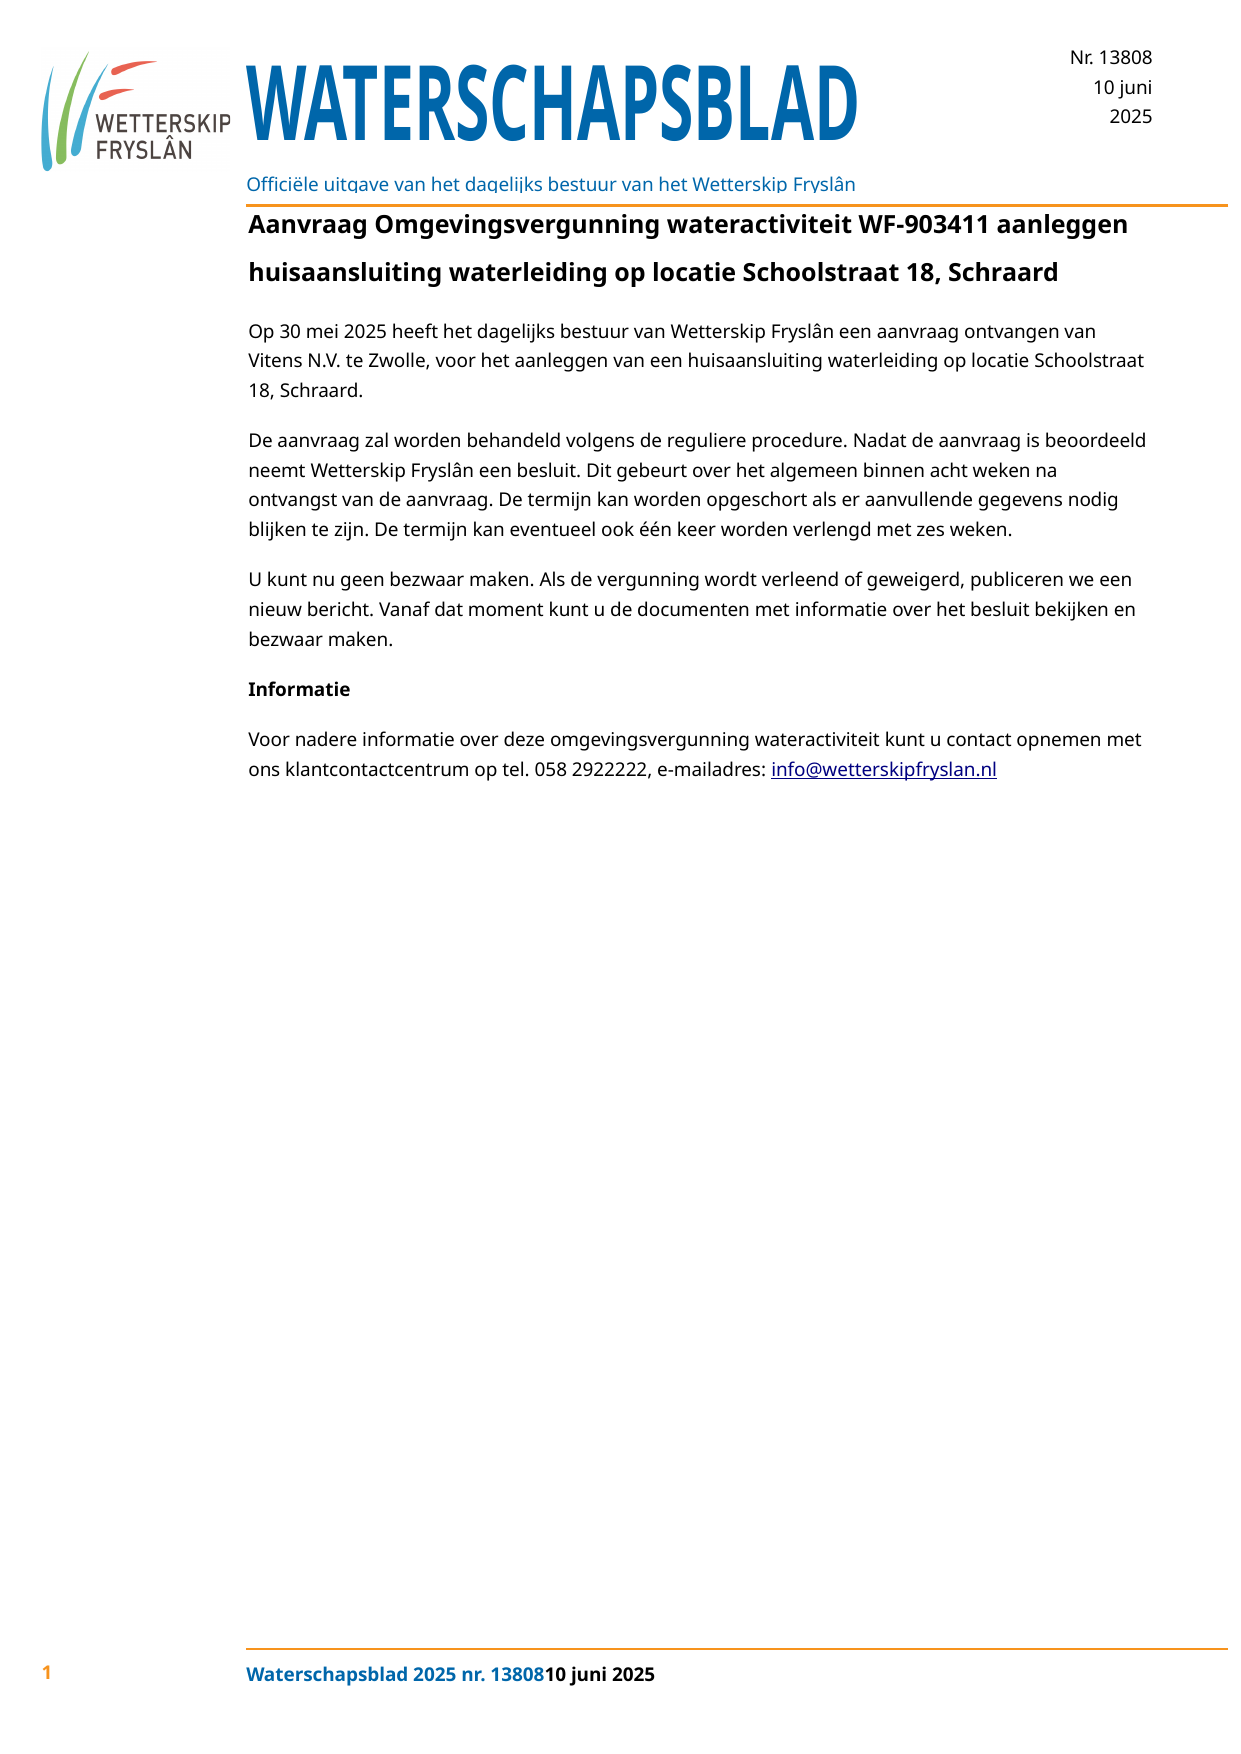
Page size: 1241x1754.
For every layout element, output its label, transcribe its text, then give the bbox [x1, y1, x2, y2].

text U kunt nu geen bezwaar maken. Als de vergunning wordt verleend of geweigerd, publiceren we een nieuw bericht. Vanaf dat moment kunt u de documenten met informatie over het besluit bekijken en bezwaar maken. [248, 567, 1152, 652]
text Op 30 mei 2025 heeft het dagelijks bestuur van Wetterskip Fryslân een aanvraag ontvangen van Vitens N.V. te Zwolle, voor het aanleggen van een huisaansluiting waterleiding op locatie Schoolstraat 18, Schraard. [248, 318, 1152, 403]
text De aanvraag zal worden behandeld volgens de reguliere procedure. Nadat de aanvraag is beoordeeld neemt Wetterskip Fryslân een besluit. Dit gebeurt over het algemeen binnen acht weken na ontvangst van de aanvraag. De termijn kan worden opgeschort als er aanvullende gegevens nodig blijken te zijn. De termijn kan eventueel ook één keer worden verlengd met zes weken. [248, 427, 1152, 542]
text Voor nadere informatie over deze omgevingsvergunning wateractiviteit kunt u contact opnemen met ons klantcontactcentrum op tel. 058 2922222, e-mailadres: info@wetterskipfryslan.nl [248, 727, 1152, 782]
picture [41, 47, 231, 172]
text Informatie [248, 676, 1152, 702]
text Aanvraag Omgevingsvergunning wateractiviteit WF-903411 aanleggen huisaansluiting waterleiding op locatie Schoolstraat 18, Schraard [248, 207, 1152, 288]
